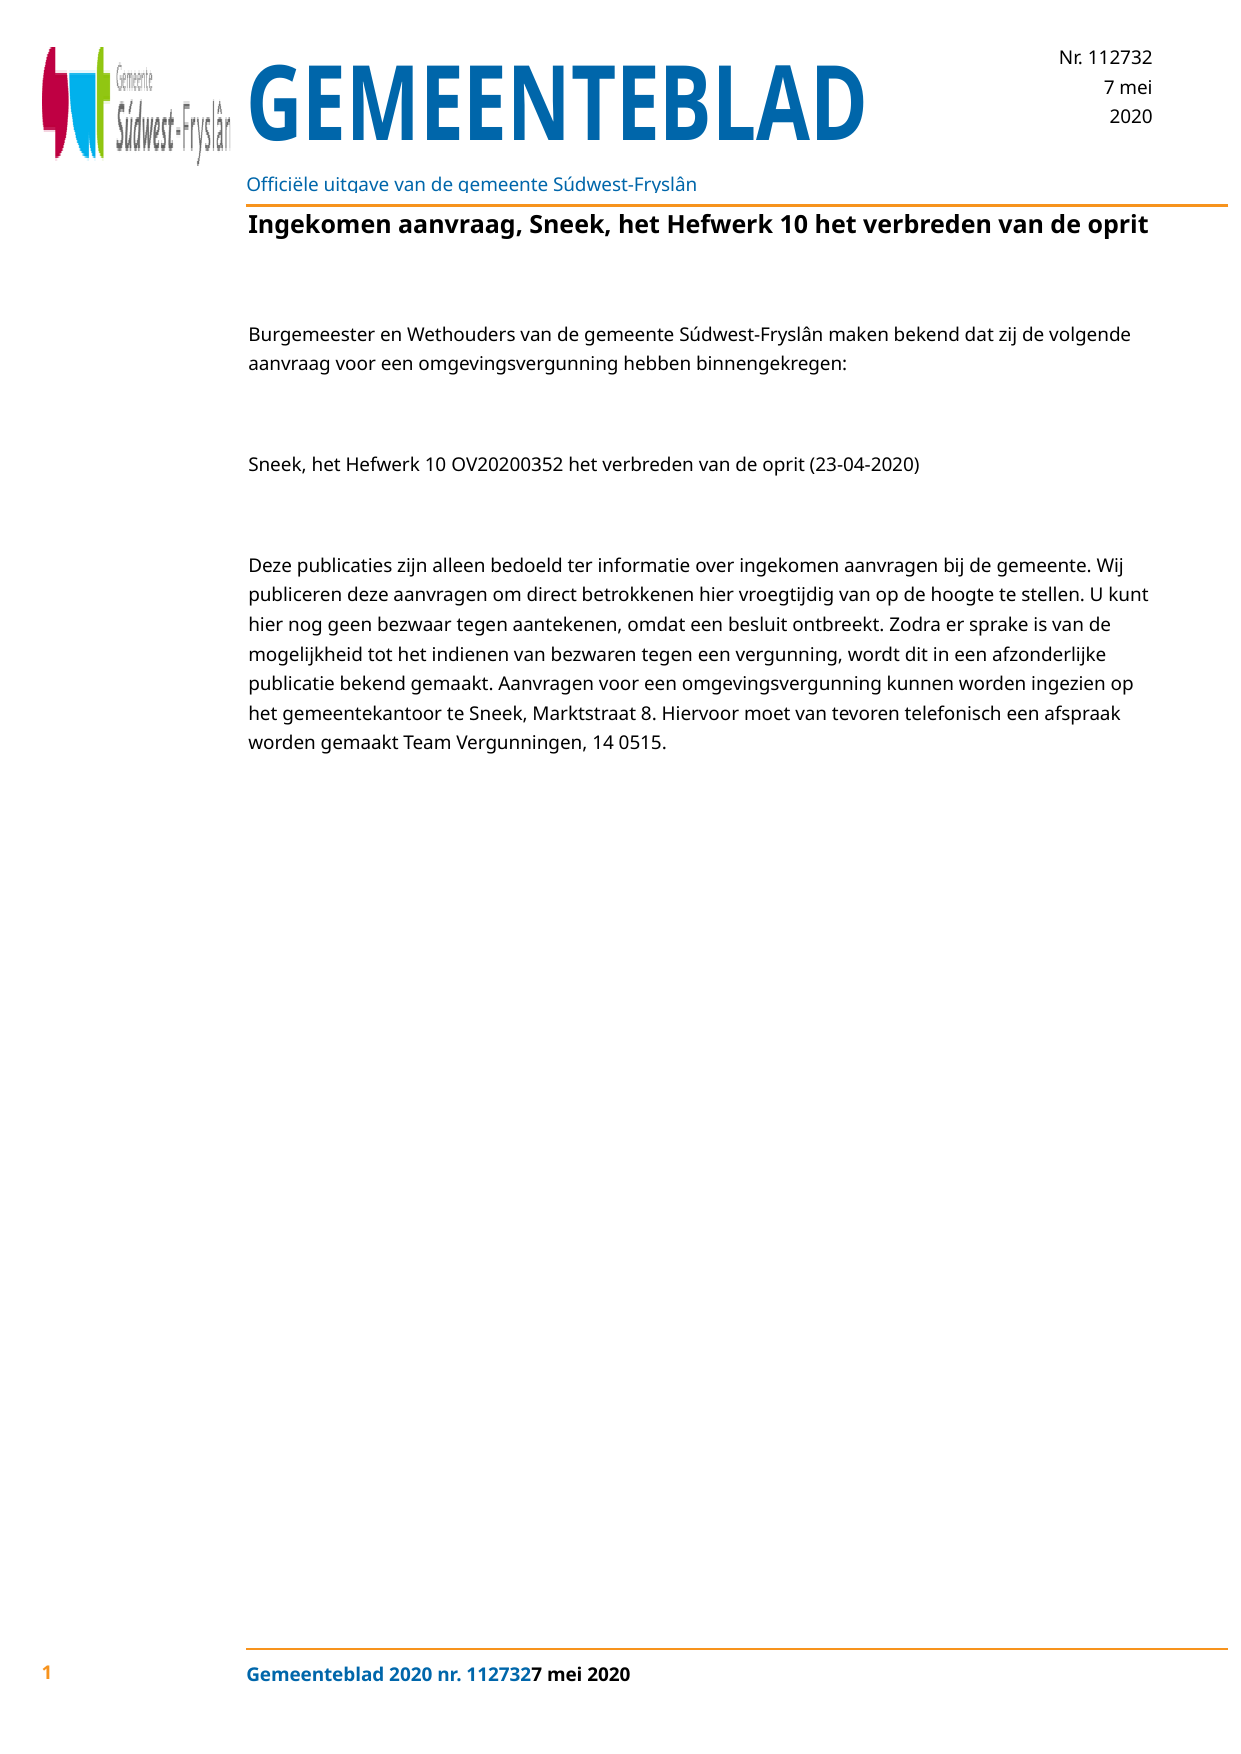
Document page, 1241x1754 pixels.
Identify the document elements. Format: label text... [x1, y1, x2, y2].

picture [41, 47, 231, 172]
text Ingekomen aanvraag, Sneek, het Hefwerk 10 het verbreden van de oprit [248, 207, 1152, 241]
text Burgemeester en Wethouders van de gemeente Súdwest-Fryslân maken bekend dat zij de volgende aanvraag voor een omgevingsvergunning hebben binnengekregen: [248, 321, 1152, 376]
text Deze publicaties zijn alleen bedoeld ter informatie over ingekomen aanvragen bij de gemeente. Wij publiceren deze aanvragen om direct betrokkenen hier vroegtijdig van op de hoogte te stellen. U kunt hier nog geen bezwaar tegen aantekenen, omdat een besluit ontbreekt. Zodra er sprake is van de mogelijkheid tot het indienen van bezwaren tegen een vergunning, wordt dit in een afzonderlijke publicatie bekend gemaakt. Aanvragen voor een omgevingsvergunning kunnen worden ingezien op het gemeentekantoor te Sneek, Marktstraat 8. Hiervoor moet van tevoren telefonisch een afspraak worden gemaakt Team Vergunningen, 14 0515. [248, 552, 1152, 755]
text Sneek, het Hefwerk 10 OV20200352 het verbreden van de oprit (23-04-2020) [248, 451, 1152, 477]
